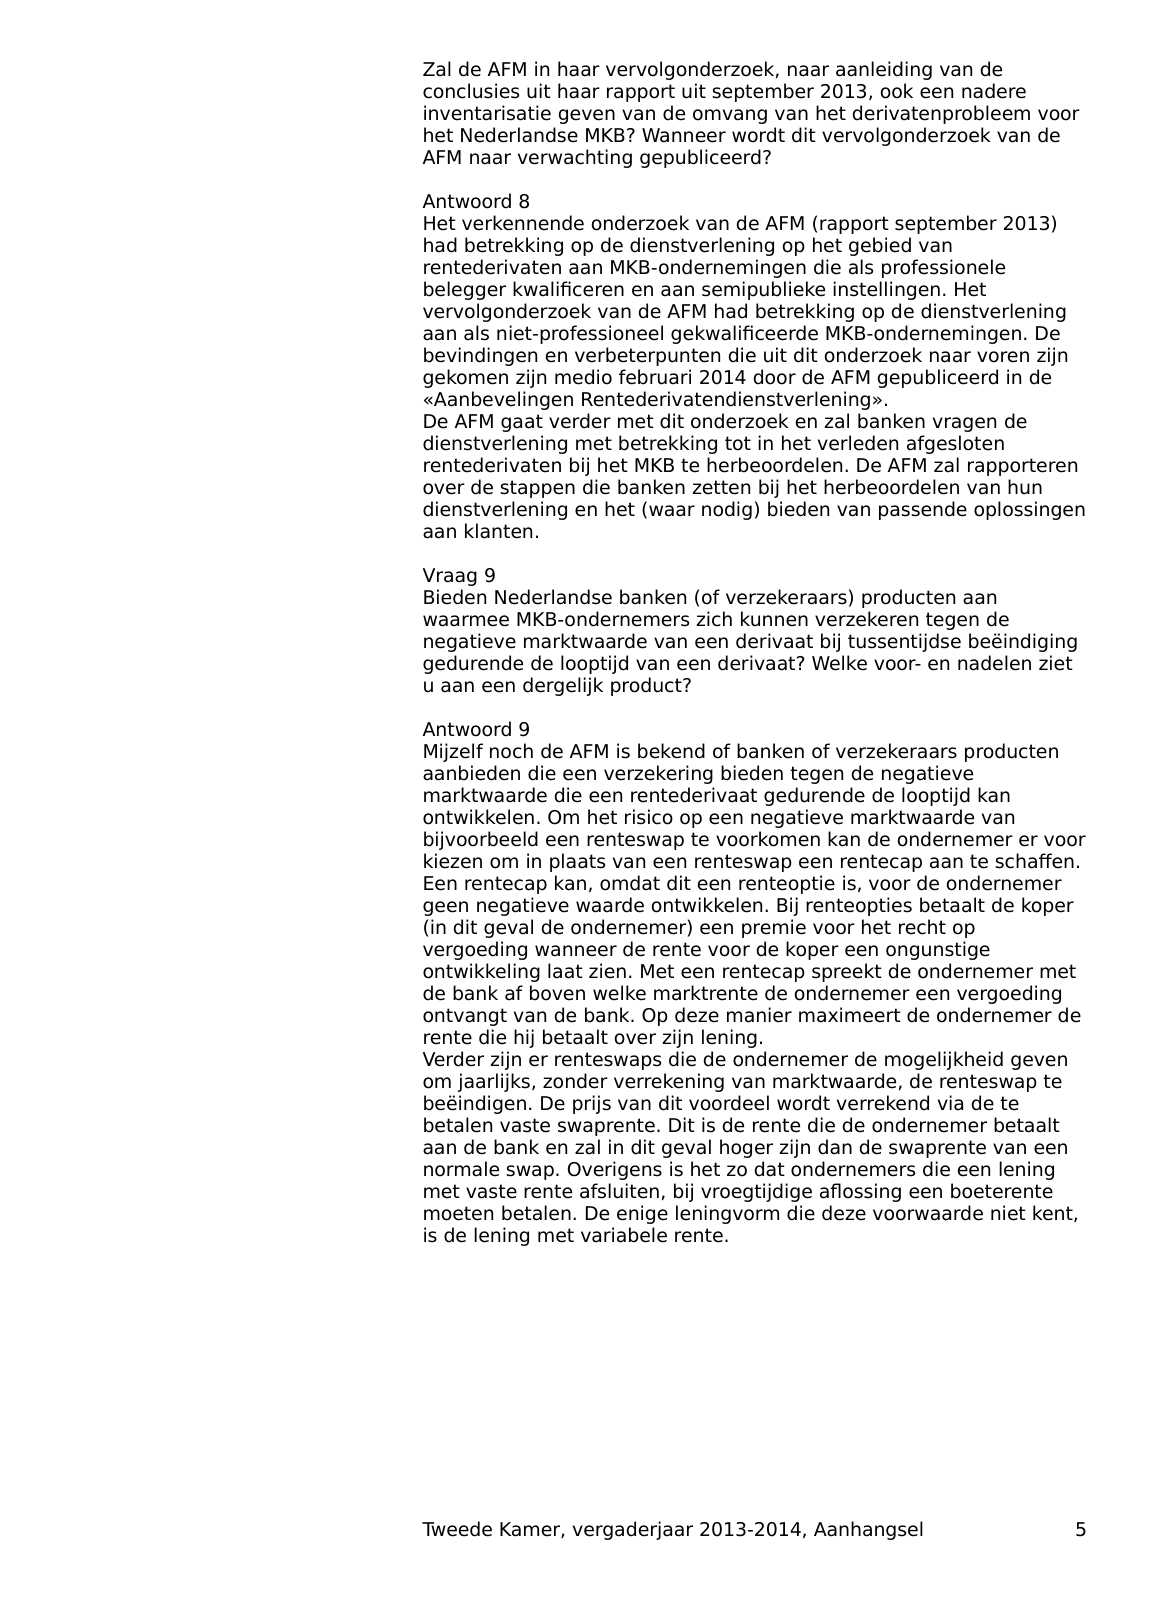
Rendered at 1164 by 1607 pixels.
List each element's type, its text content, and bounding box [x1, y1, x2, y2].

text Het verkennende onderzoek van de AFM (rapport september 2013) had betrekking op de dienstverlening op het gebied van rentederivaten aan MKB-ondernemingen die als professionele belegger kwalificeren en aan semipublieke instellingen. Het vervolgonderzoek van de AFM had betrekking op de dienstverlening aan als niet-professioneel gekwalificeerde MKB-ondernemingen. De bevindingen en verbeterpunten die uit dit onderzoek naar voren zijn gekomen zijn medio februari 2014 door de AFM gepubliceerd in de «Aanbevelingen Rentederivatendienstverlening». [422, 213, 1087, 411]
text Zal de AFM in haar vervolgonderzoek, naar aanleiding van de conclusies uit haar rapport uit september 2013, ook een nadere inventarisatie geven van de omvang van het derivatenprobleem voor het Nederlandse MKB? Wanneer wordt dit vervolgonderzoek van de AFM naar verwachting gepubliceerd? [422, 59, 1087, 169]
text Vraag 9 [422, 565, 1087, 587]
text Verder zijn er renteswaps die de ondernemer de mogelijkheid geven om jaarlijks, zonder verrekening van marktwaarde, de renteswap te beëindigen. De prijs van dit voordeel wordt verrekend via de te betalen vaste swaprente. Dit is de rente die de ondernemer betaalt aan de bank en zal in dit geval hoger zijn dan de swaprente van een normale swap. Overigens is het zo dat ondernemers die een lening met vaste rente afsluiten, bij vroegtijdige aflossing een boeterente moeten betalen. De enige leningvorm die deze voorwaarde niet kent, is de lening met variabele rente. [422, 1049, 1087, 1247]
text Antwoord 9 [422, 719, 1087, 741]
text De AFM gaat verder met dit onderzoek en zal banken vragen de dienstverlening met betrekking tot in het verleden afgesloten rentederivaten bij het MKB te herbeoordelen. De AFM zal rapporteren over de stappen die banken zetten bij het herbeoordelen van hun dienstverlening en het (waar nodig) bieden van passende oplossingen aan klanten. [422, 411, 1087, 543]
text Antwoord 8 [422, 191, 1087, 213]
text Mijzelf noch de AFM is bekend of banken of verzekeraars producten aanbieden die een verzekering bieden tegen de negatieve marktwaarde die een rentederivaat gedurende de looptijd kan ontwikkelen. Om het risico op een negatieve marktwaarde van bijvoorbeeld een renteswap te voorkomen kan de ondernemer er voor kiezen om in plaats van een renteswap een rentecap aan te schaffen. Een rentecap kan, omdat dit een renteoptie is, voor de ondernemer geen negatieve waarde ontwikkelen. Bij renteopties betaalt de koper (in dit geval de ondernemer) een premie voor het recht op vergoeding wanneer de rente voor de koper een ongunstige ontwikkeling laat zien. Met een rentecap spreekt de ondernemer met de bank af boven welke marktrente de ondernemer een vergoeding ontvangt van de bank. Op deze manier maximeert de ondernemer de rente die hij betaalt over zijn lening. [422, 741, 1087, 1049]
text Bieden Nederlandse banken (of verzekeraars) producten aan waarmee MKB-ondernemers zich kunnen verzekeren tegen de negatieve marktwaarde van een derivaat bij tussentijdse beëindiging gedurende de looptijd van een derivaat? Welke voor- en nadelen ziet u aan een dergelijk product? [422, 587, 1087, 697]
